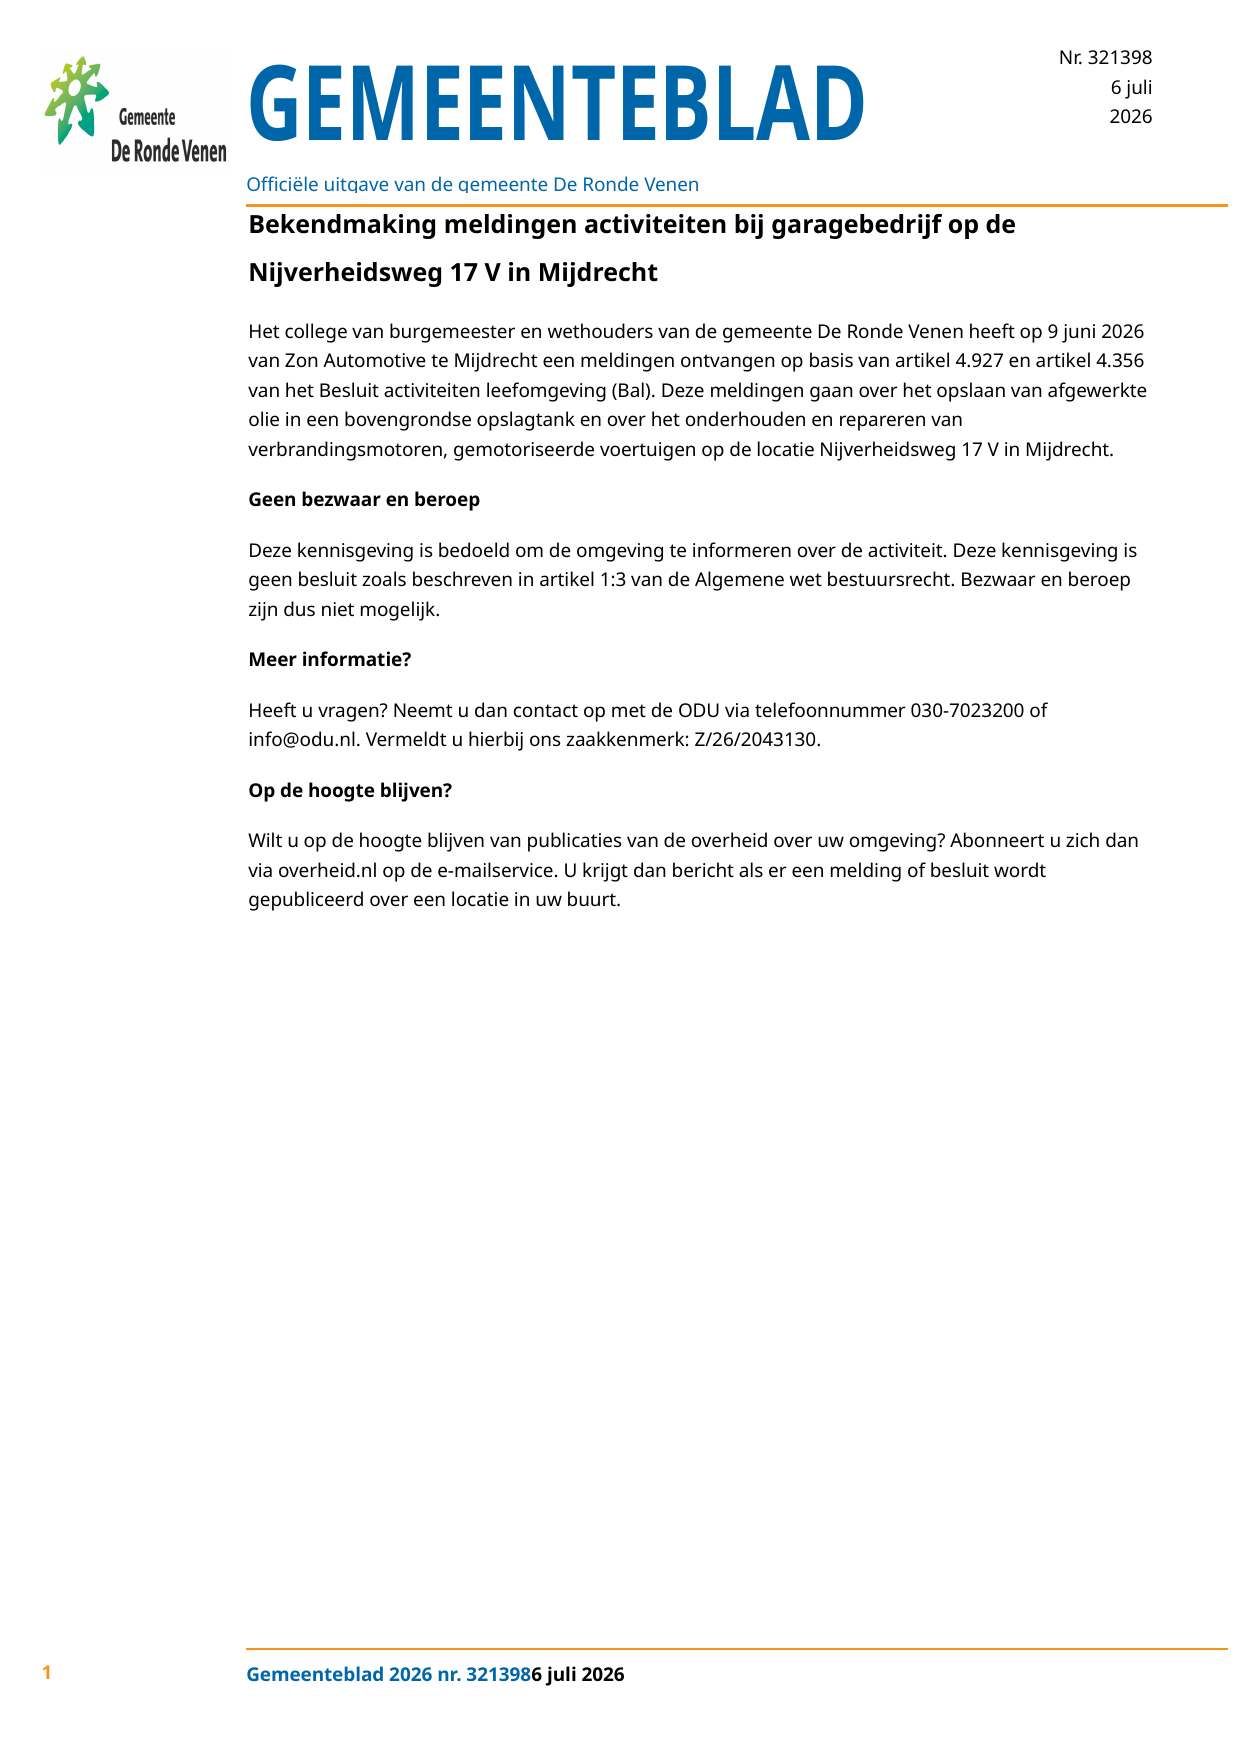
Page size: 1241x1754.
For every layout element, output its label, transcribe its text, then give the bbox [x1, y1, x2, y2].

text Bekendmaking meldingen activiteiten bij garagebedrijf op de Nijverheidsweg 17 V in Mijdrecht [248, 207, 1152, 288]
text Op de hoogte blijven? [248, 777, 1152, 803]
text Heeft u vragen? Neemt u dan contact op met de ODU via telefoonnummer 030-7023200 of info@odu.nl. Vermeldt u hierbij ons zaakkenmerk: Z/26/2043130. [248, 697, 1152, 752]
text Deze kennisgeving is bedoeld om de omgeving te informeren over de activiteit. Deze kennisgeving is geen besluit zoals beschreven in artikel 1:3 van de Algemene wet bestuursrecht. Bezwaar en beroep zijn dus niet mogelijk. [248, 537, 1152, 622]
picture [41, 47, 231, 172]
text Meer informatie? [248, 647, 1152, 672]
text Wilt u op de hoogte blijven van publicaties van de overheid over uw omgeving? Abonneert u zich dan via overheid.nl op de e-mailservice. U krijgt dan bericht als er een melding of besluit wordt gepubliceerd over een locatie in uw buurt. [248, 827, 1152, 912]
text Het college van burgemeester en wethouders van de gemeente De Ronde Venen heeft op 9 juni 2026 van Zon Automotive te Mijdrecht een meldingen ontvangen op basis van artikel 4.927 en artikel 4.356 van het Besluit activiteiten leefomgeving (Bal). Deze meldingen gaan over het opslaan van afgewerkte olie in een bovengrondse opslagtank en over het onderhouden en repareren van verbrandingsmotoren, gemotoriseerde voertuigen op de locatie Nijverheidsweg 17 V in Mijdrecht. [248, 318, 1152, 462]
text Geen bezwaar en beroep [248, 487, 1152, 512]
